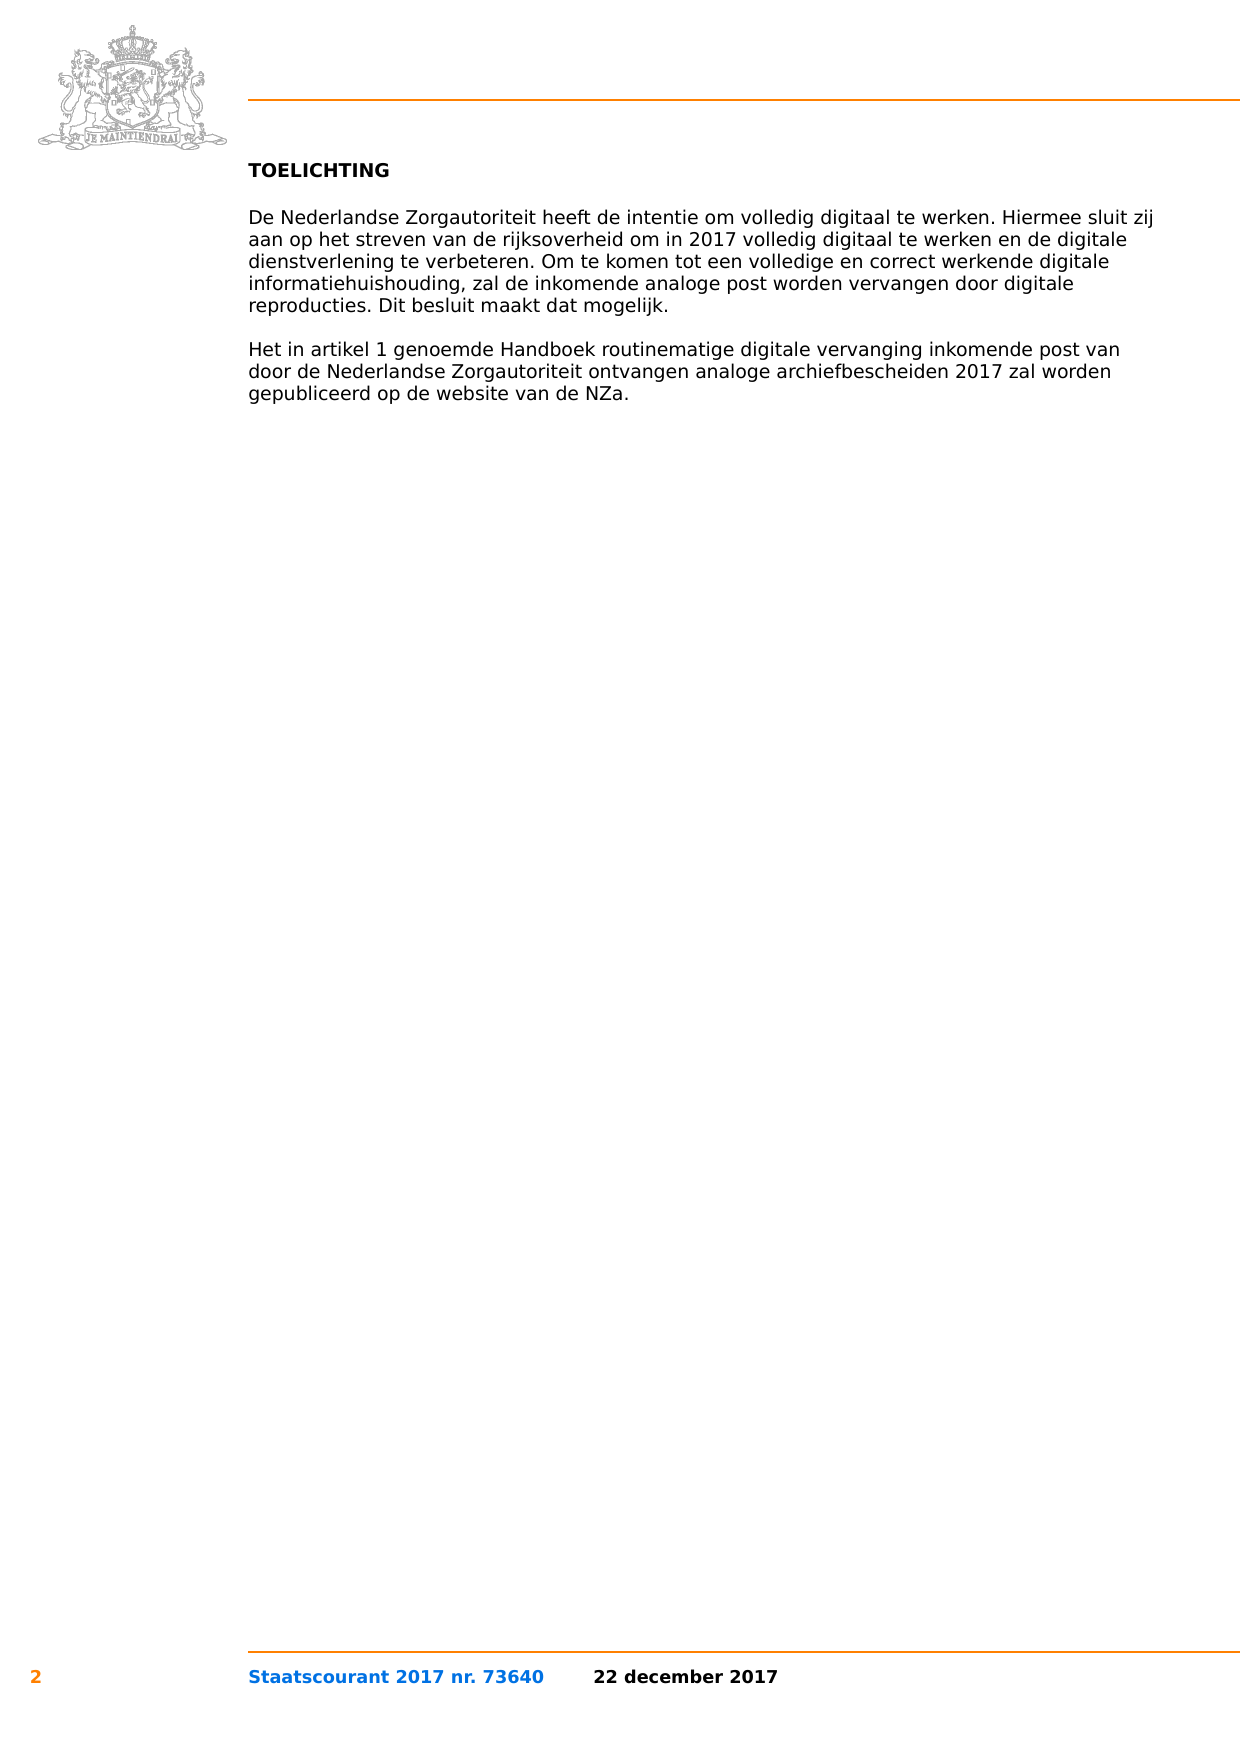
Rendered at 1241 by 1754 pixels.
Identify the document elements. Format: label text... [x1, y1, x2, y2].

subtitle TOELICHTING [248, 160, 1163, 182]
text De Nederlandse Zorgautoriteit heeft de intentie om volledig digitaal te werken. Hiermee sluit zij aan op het streven van de rijksoverheid om in 2017 volledig digitaal te werken en de digitale dienstverlening te verbeteren. Om te komen tot een volledige en correct werkende digitale informatiehuishouding, zal de inkomende analoge post worden vervangen door digitale reproducties. Dit besluit maakt dat mogelijk. [248, 207, 1163, 317]
picture [38, 25, 227, 150]
text Het in artikel 1 genoemde Handboek routinematige digitale vervanging inkomende post van door de Nederlandse Zorgautoriteit ontvangen analoge archiefbescheiden 2017 zal worden gepubliceerd op de website van de NZa. [248, 339, 1163, 404]
